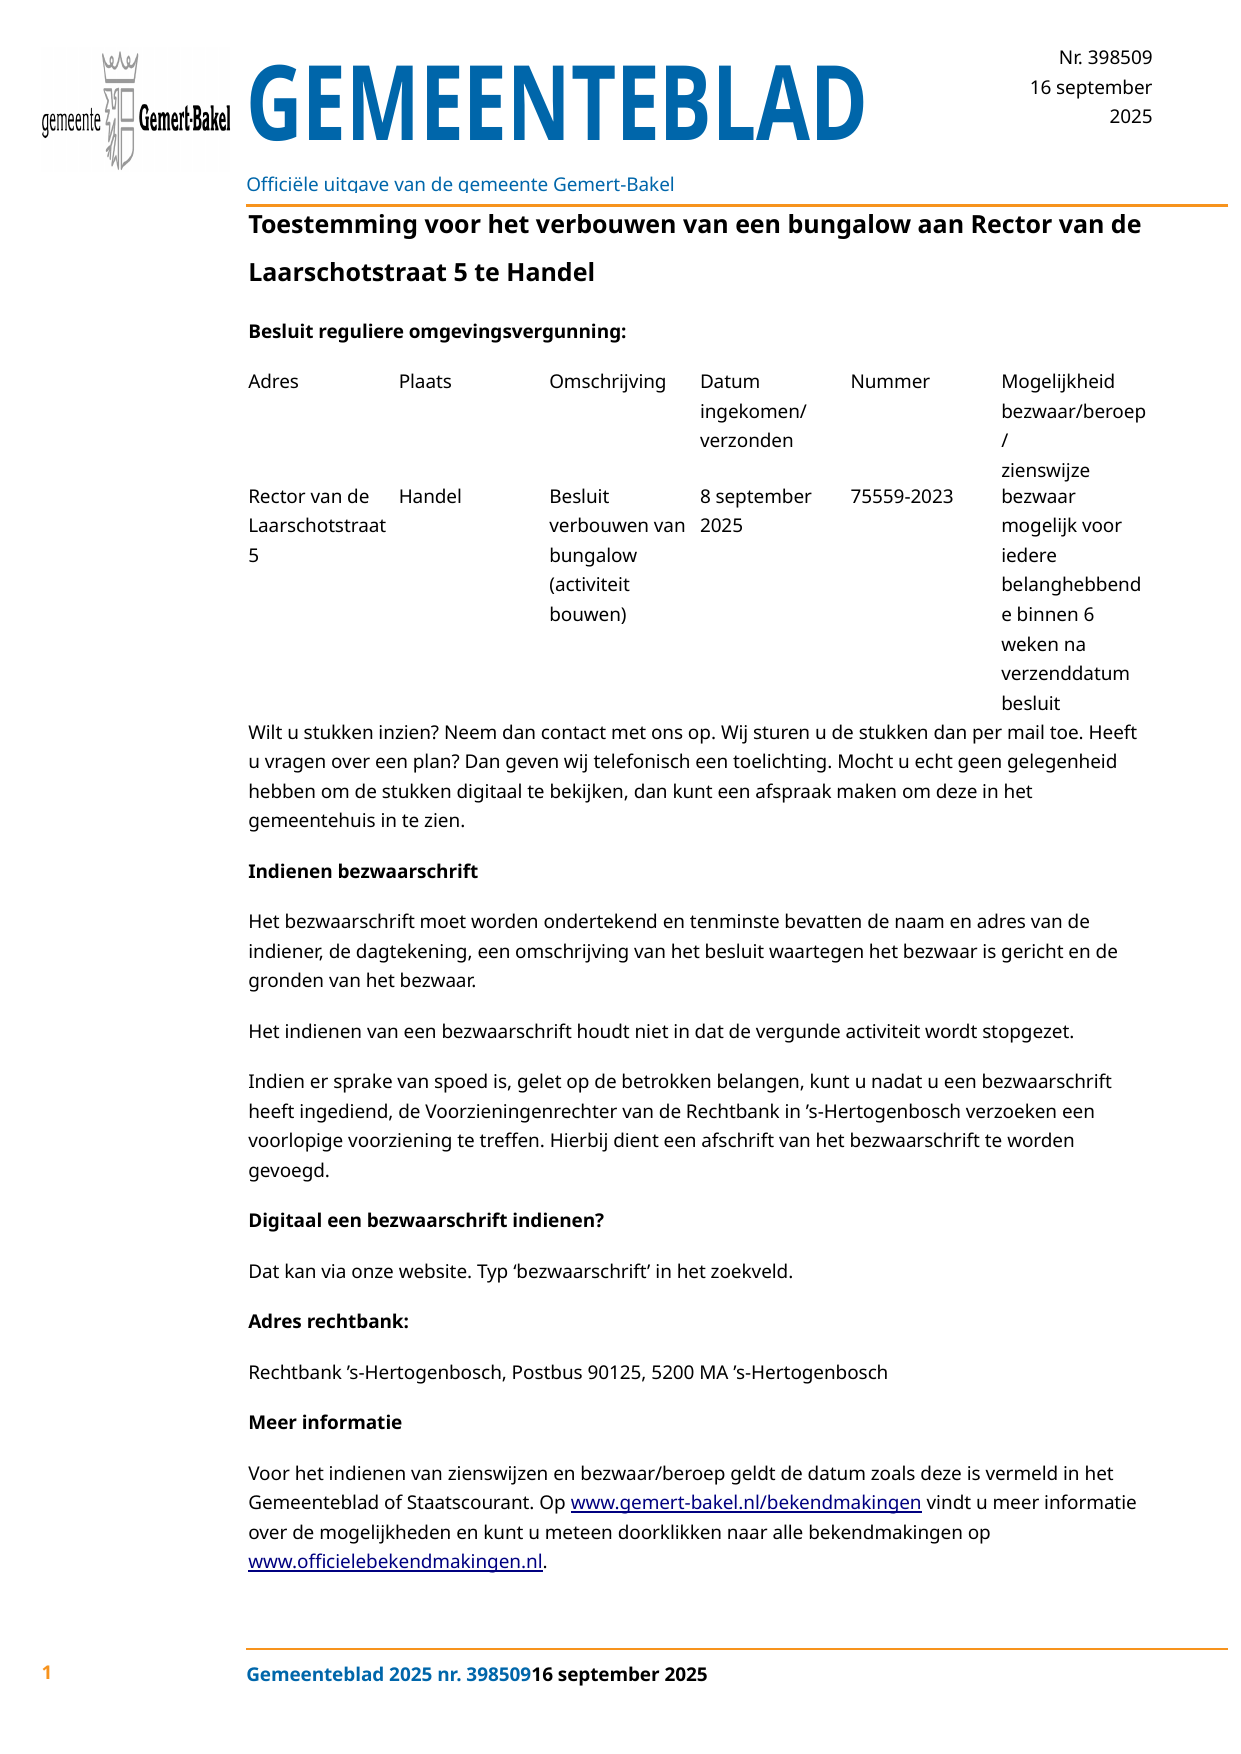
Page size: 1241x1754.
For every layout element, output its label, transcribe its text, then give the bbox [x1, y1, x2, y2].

table_header Datum ingekomen/ verzonden [700, 369, 850, 483]
text Meer informatie [248, 1409, 1152, 1435]
text Het indienen van een bezwaarschrift houdt niet in dat de vergunde activiteit wordt stopgezet. [248, 1018, 1152, 1044]
table_cell 75559-2023 [850, 483, 1001, 716]
table_cell Handel [399, 483, 549, 716]
text Toestemming voor het verbouwen van een bungalow aan Rector van de Laarschotstraat 5 te Handel [248, 207, 1152, 288]
table_header Omschrijving [549, 369, 700, 483]
table_cell Besluit verbouwen van bungalow (activiteit bouwen) [549, 483, 700, 716]
text Digitaal een bezwaarschrift indienen? [248, 1208, 1152, 1233]
text Voor het indienen van zienswijzen en bezwaar/beroep geldt de datum zoals deze is vermeld in het Gemeenteblad of Staatscourant. Op www.gemert-bakel.nl/bekendmakingen vindt u meer informatie over de mogelijkheden en kunt u meteen doorklikken naar alle bekendmakingen op www.officielebekendmakingen.nl. [248, 1460, 1152, 1574]
table_header Plaats [399, 369, 549, 483]
text Wilt u stukken inzien? Neem dan contact met ons op. Wij sturen u de stukken dan per mail toe. Heeft u vragen over een plan? Dan geven wij telefonisch een toelichting. Mocht u echt geen gelegenheid hebben om de stukken digitaal te bekijken, dan kunt een afspraak maken om deze in het gemeentehuis in te zien. [248, 719, 1152, 833]
table_cell bezwaar mogelijk voor iedere belanghebbende binnen 6 weken na verzenddatum besluit [1001, 483, 1152, 716]
picture [41, 47, 231, 172]
text Besluit reguliere omgevingsvergunning: [248, 318, 1152, 344]
text Het bezwaarschrift moet worden ondertekend en tenminste bevatten de naam en adres van de indiener, de dagtekening, een omschrijving van het besluit waartegen het bezwaar is gericht en de gronden van het bezwaar. [248, 908, 1152, 993]
table_cell 8 september 2025 [700, 483, 850, 716]
table_cell Rector van de Laarschotstraat 5 [248, 483, 398, 716]
text Indienen bezwaarschrift [248, 858, 1152, 884]
table_header Adres [248, 369, 398, 483]
text Rechtbank ’s-Hertogenbosch, Postbus 90125, 5200 MA ’s-Hertogenbosch [248, 1359, 1152, 1385]
text Indien er sprake van spoed is, gelet op de betrokken belangen, kunt u nadat u een bezwaarschrift heeft ingediend, de Voorzieningenrechter van de Rechtbank in ’s-Hertogenbosch verzoeken een voorlopige voorziening te treffen. Hierbij dient een afschrift van het bezwaarschrift te worden gevoegd. [248, 1068, 1152, 1183]
text Adres rechtbank: [248, 1308, 1152, 1334]
text Dat kan via onze website. Typ ‘bezwaarschrift’ in het zoekveld. [248, 1258, 1152, 1284]
table_header Mogelijkheid bezwaar/beroep/ zienswijze [1001, 369, 1152, 483]
table_header Nummer [850, 369, 1001, 483]
